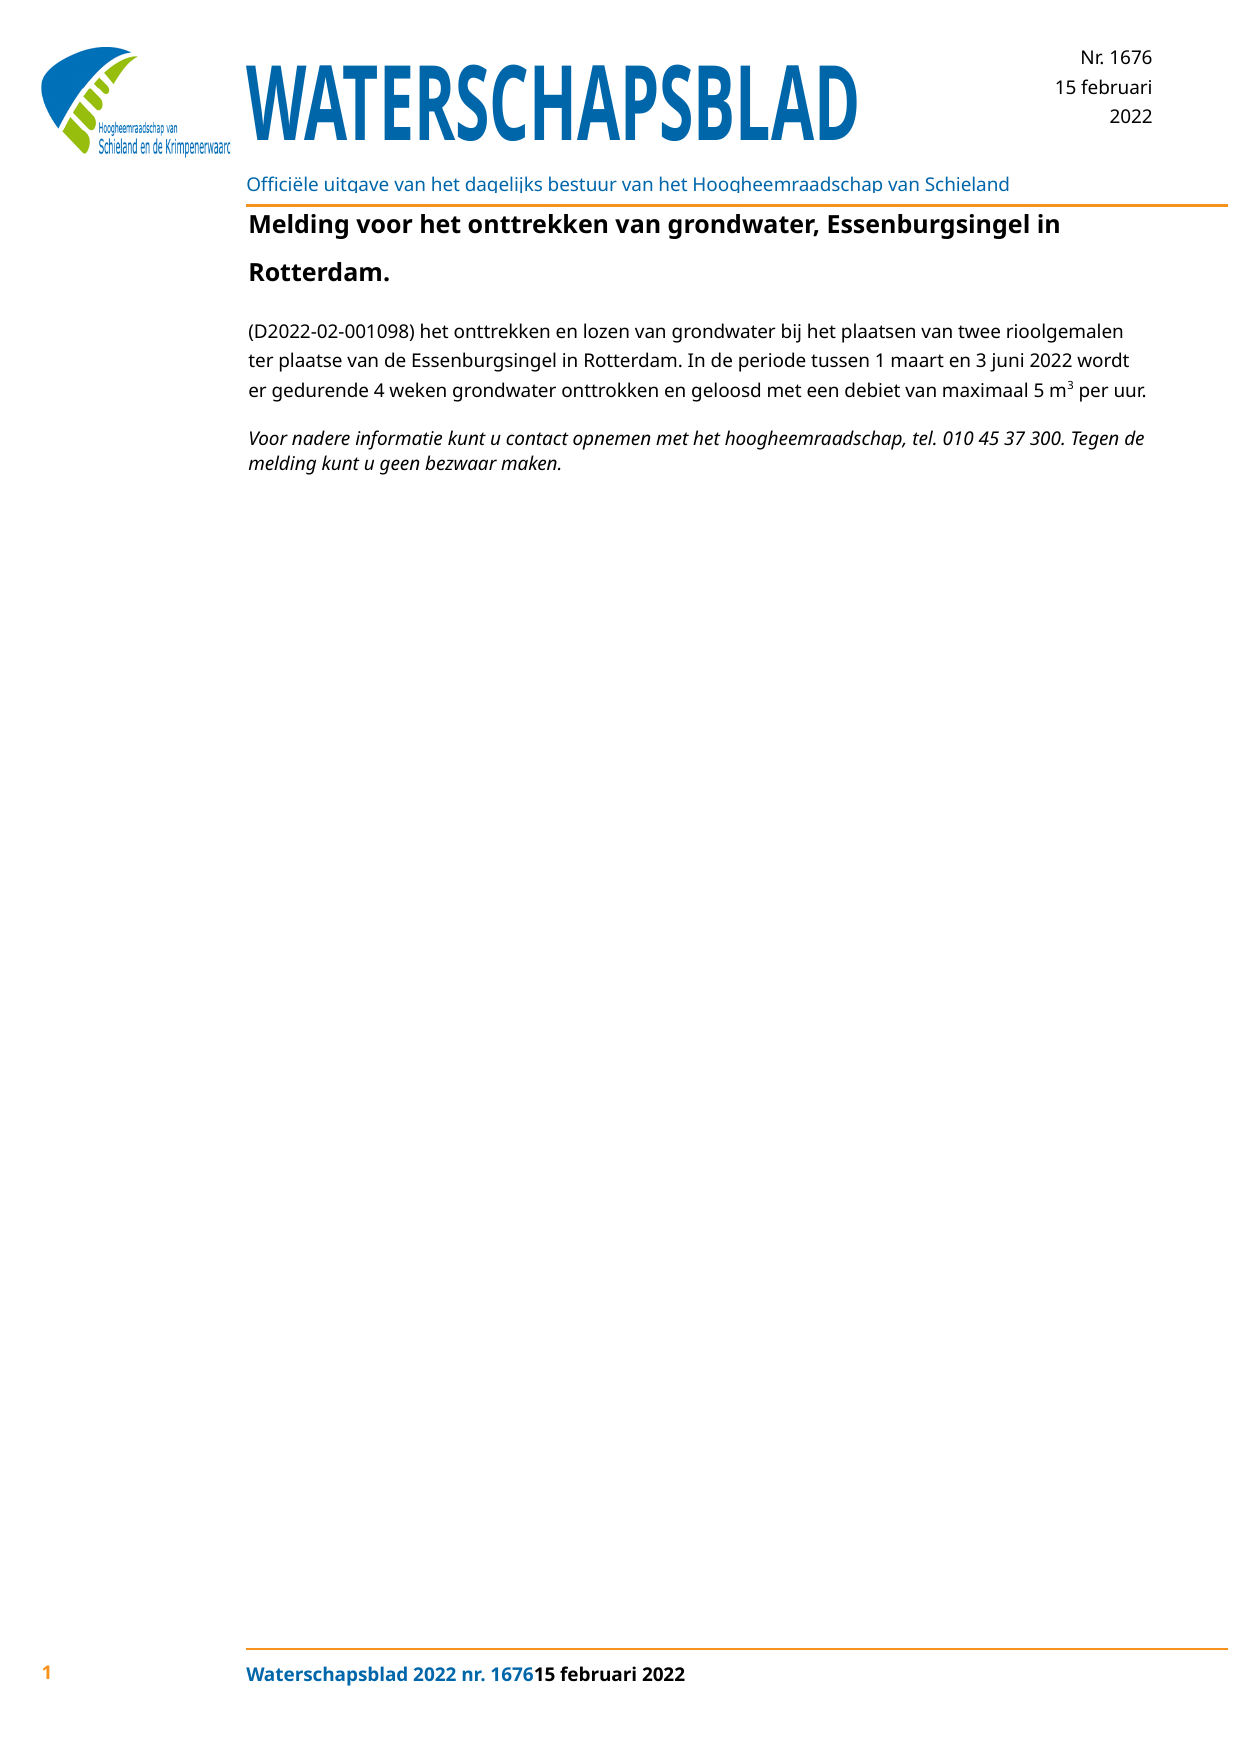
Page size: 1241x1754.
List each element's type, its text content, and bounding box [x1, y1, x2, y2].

picture [41, 47, 231, 172]
text Melding voor het onttrekken van grondwater, Essenburgsingel in Rotterdam. [248, 207, 1152, 288]
text (D2022-02-001098) het onttrekken en lozen van grondwater bij het plaatsen van twee rioolgemalen ter plaatse van de Essenburgsingel in Rotterdam. In de periode tussen 1 maart en 3 juni 2022 wordt er gedurende 4 weken grondwater onttrokken en geloosd met een debiet van maximaal 5 m3 per uur. [248, 318, 1152, 403]
text Voor nadere informatie kunt u contact opnemen met het hoogheemraadschap, tel. 010 45 37 300. Tegen de melding kunt u geen bezwaar maken. [248, 425, 1152, 476]
